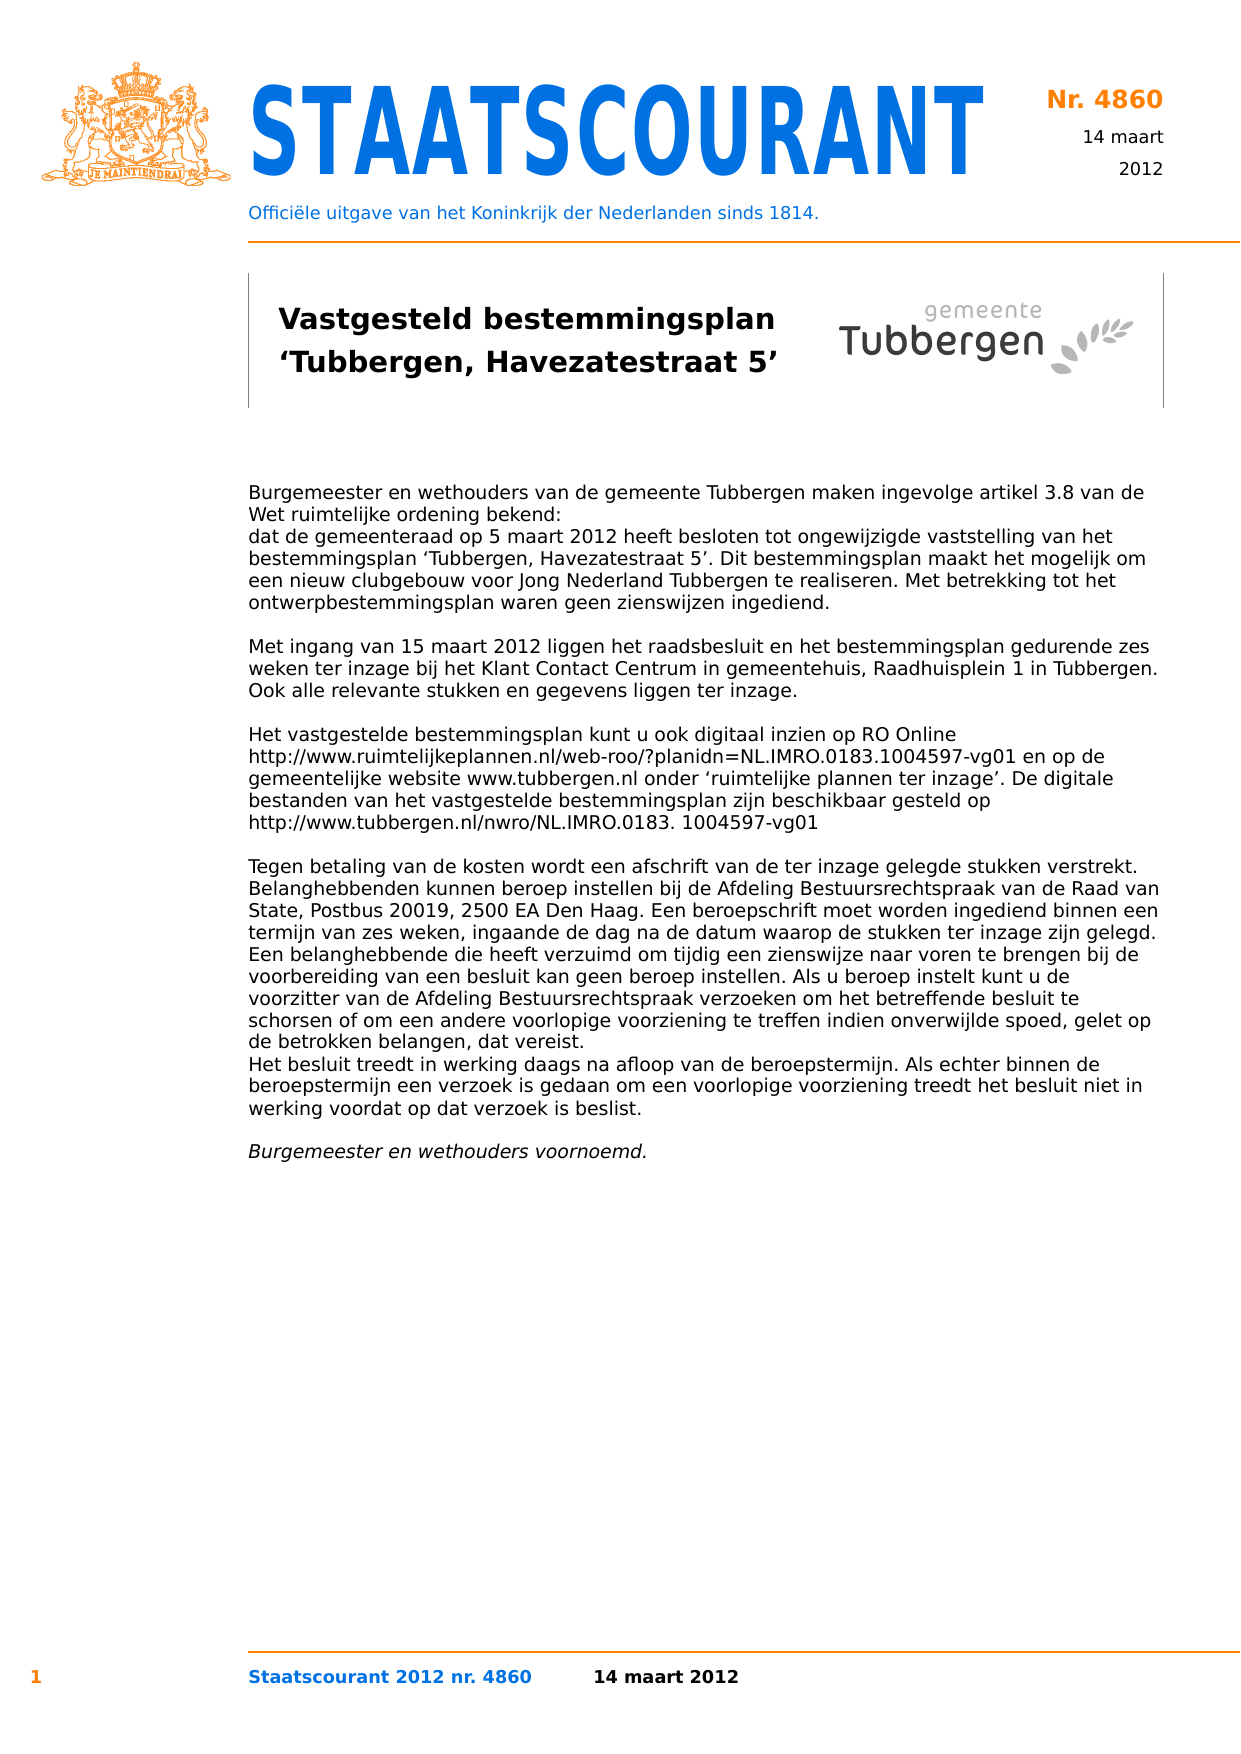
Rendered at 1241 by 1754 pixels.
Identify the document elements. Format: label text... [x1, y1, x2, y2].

table_header STAATSCOURANT [248, 62, 998, 203]
text Burgemeester en wethouders voornoemd. [248, 1141, 1163, 1163]
text Het vastgestelde bestemmingsplan kunt u ook digitaal inzien op RO Online http://www.ruimtelijkeplannen.nl/web-roo/?planidn=NL.IMRO.0183.1004597-vg01 en op de gemeentelijke website www.tubbergen.nl onder ‘ruimtelijke plannen ter inzage’. De digitale bestanden van het vastgestelde bestemmingsplan zijn beschikbaar gesteld op http://www.tubbergen.nl/nwro/NL.IMRO.0183. 1004597-vg01 [248, 724, 1163, 834]
text Tegen betaling van de kosten wordt een afschrift van de ter inzage gelegde stukken verstrekt. [248, 856, 1163, 878]
table_header Nr. 4860 [998, 62, 1240, 121]
text Belanghebbenden kunnen beroep instellen bij de Afdeling Bestuursrechtspraak van de Raad van State, Postbus 20019, 2500 EA Den Haag. Een beroepschrift moet worden ingediend binnen een termijn van zes weken, ingaande de dag na de datum waarop de stukken ter inzage zijn gelegd. Een belanghebbende die heeft verzuimd om tijdig een zienswijze naar voren te brengen bij de voorbereiding van een besluit kan geen beroep instellen. Als u beroep instelt kunt u de voorzitter van de Afdeling Bestuursrechtspraak verzoeken om het betreffende besluit te schorsen of om een andere voorlopige voorziening te treffen indien onverwijlde spoed, gelet op de betrokken belangen, dat vereist. [248, 878, 1163, 1053]
text dat de gemeenteraad op 5 maart 2012 heeft besloten tot ongewijzigde vaststelling van het bestemmingsplan ‘Tubbergen, Havezatestraat 5’. Dit bestemmingsplan maakt het mogelijk om een nieuw clubgebouw voor Jong Nederland Tubbergen te realiseren. Met betrekking tot het ontwerpbestemmingsplan waren geen zienswijzen ingediend. [248, 526, 1163, 614]
text Met ingang van 15 maart 2012 liggen het raadsbesluit en het bestemmingsplan gedurende zes weken ter inzage bij het Klant Contact Centrum in gemeentehuis, Raadhuisplein 1 in Tubbergen. Ook alle relevante stukken en gegevens liggen ter inzage. [248, 636, 1163, 702]
subtitle Vastgesteld bestemmingsplan ‘Tubbergen, Havezatestraat 5’ [249, 273, 1163, 408]
table_cell Officiële uitgave van het Koninkrijk der Nederlanden sinds 1814. [248, 203, 1240, 241]
text Burgemeester en wethouders van de gemeente Tubbergen maken ingevolge artikel 3.8 van de Wet ruimtelijke ordening bekend: [248, 482, 1163, 526]
picture [41, 62, 231, 186]
picture [838, 302, 1134, 374]
table_header [25, 62, 248, 241]
text Het besluit treedt in werking daags na afloop van de beroepstermijn. Als echter binnen de beroepstermijn een verzoek is gedaan om een voorlopige voorziening treedt het besluit niet in werking voordat op dat verzoek is beslist. [248, 1053, 1163, 1119]
table_cell 14 maart [998, 121, 1240, 153]
table_cell 2012 [998, 153, 1240, 203]
